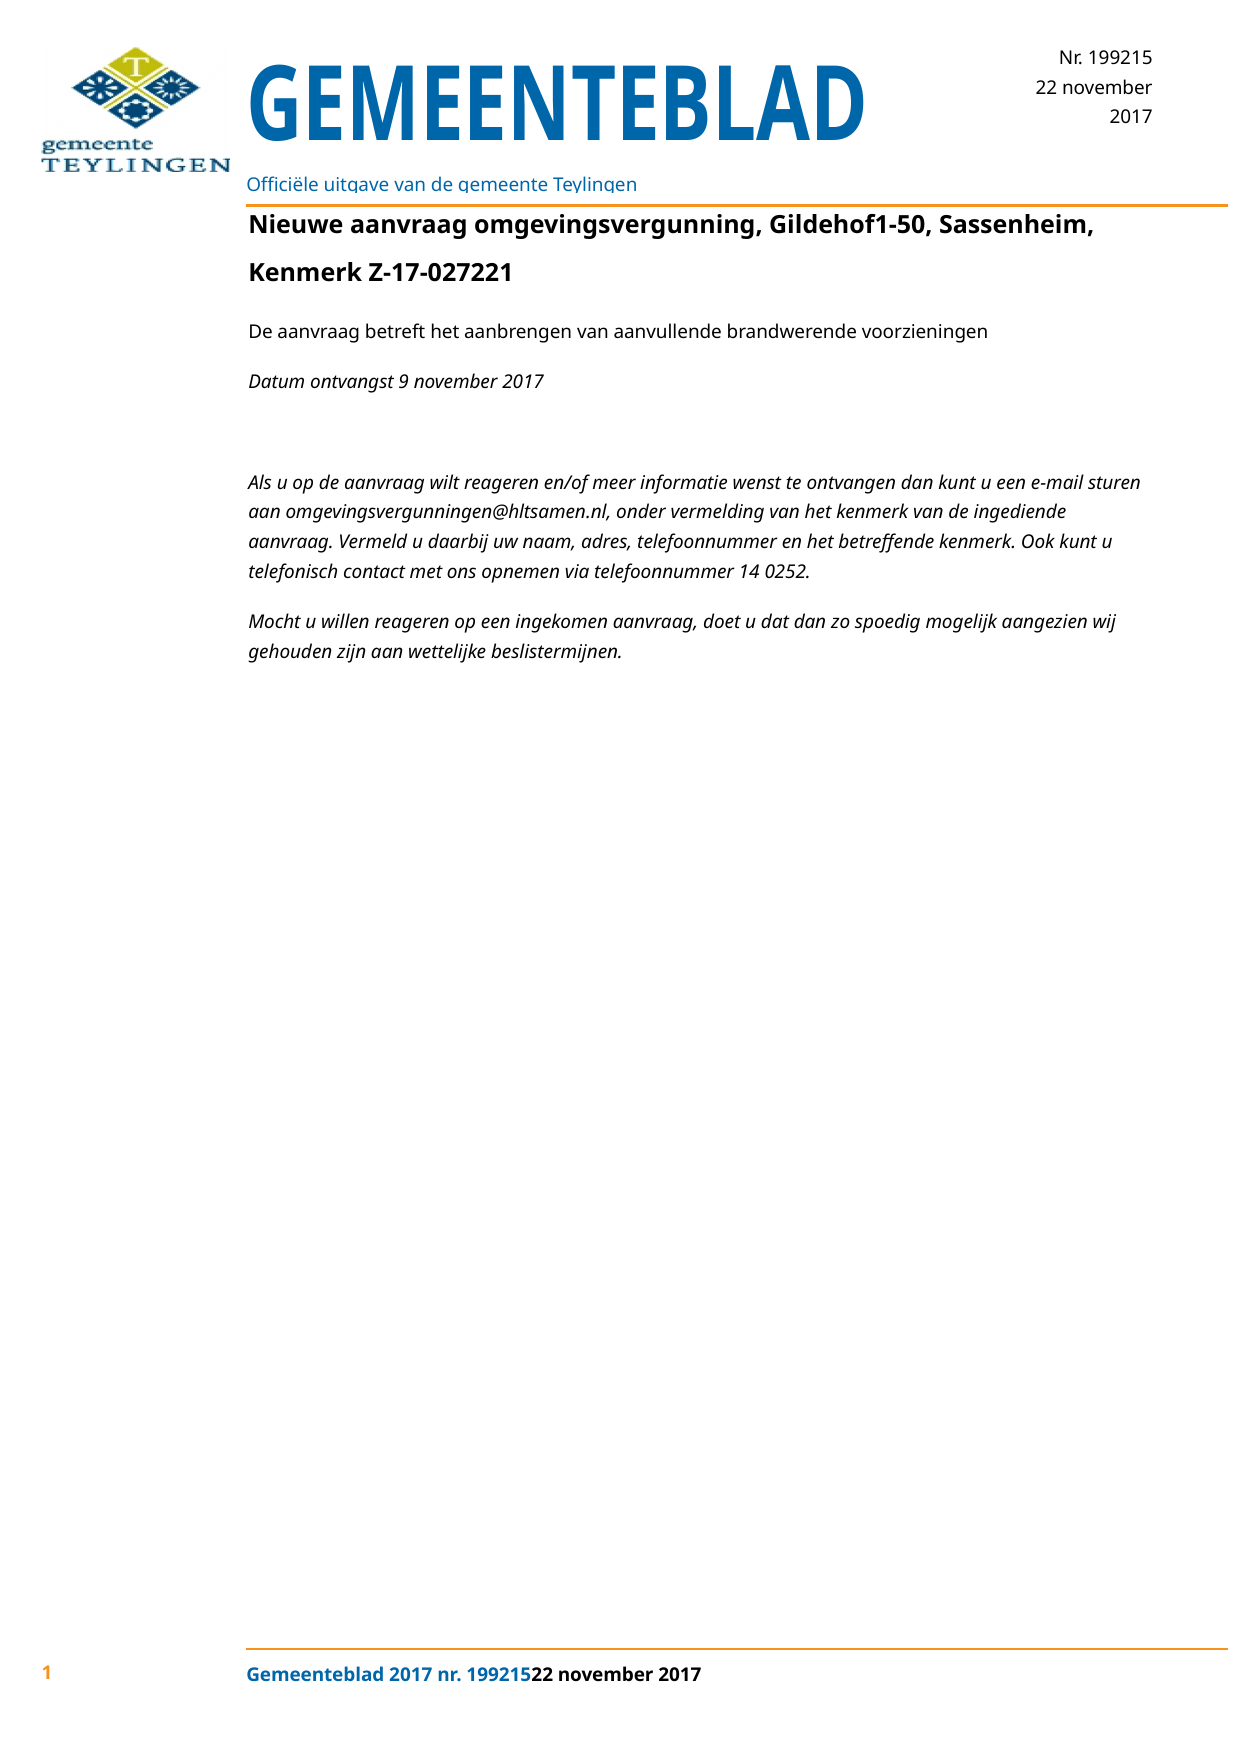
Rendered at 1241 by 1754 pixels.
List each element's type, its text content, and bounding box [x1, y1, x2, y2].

text Als u op de aanvraag wilt reageren en/of meer informatie wenst te ontvangen dan kunt u een e-mail sturen aan omgevingsvergunningen@hltsamen.nl, onder vermelding van het kenmerk van de ingediende aanvraag. Vermeld u daarbij uw naam, adres, telefoonnummer en het betreffende kenmerk. Ook kunt u telefonisch contact met ons opnemen via telefoonnummer 14 0252. [248, 469, 1152, 584]
text De aanvraag betreft het aanbrengen van aanvullende brandwerende voorzieningen [248, 318, 1152, 344]
text Mocht u willen reageren op een ingekomen aanvraag, doet u dat dan zo spoedig mogelijk aangezien wij gehouden zijn aan wettelijke beslistermijnen. [248, 608, 1152, 664]
text Datum ontvangst 9 november 2017 [248, 368, 1152, 394]
picture [41, 47, 231, 172]
text Nieuwe aanvraag omgevingsvergunning, Gildehof1-50, Sassenheim, Kenmerk Z-17-027221 [248, 207, 1152, 288]
